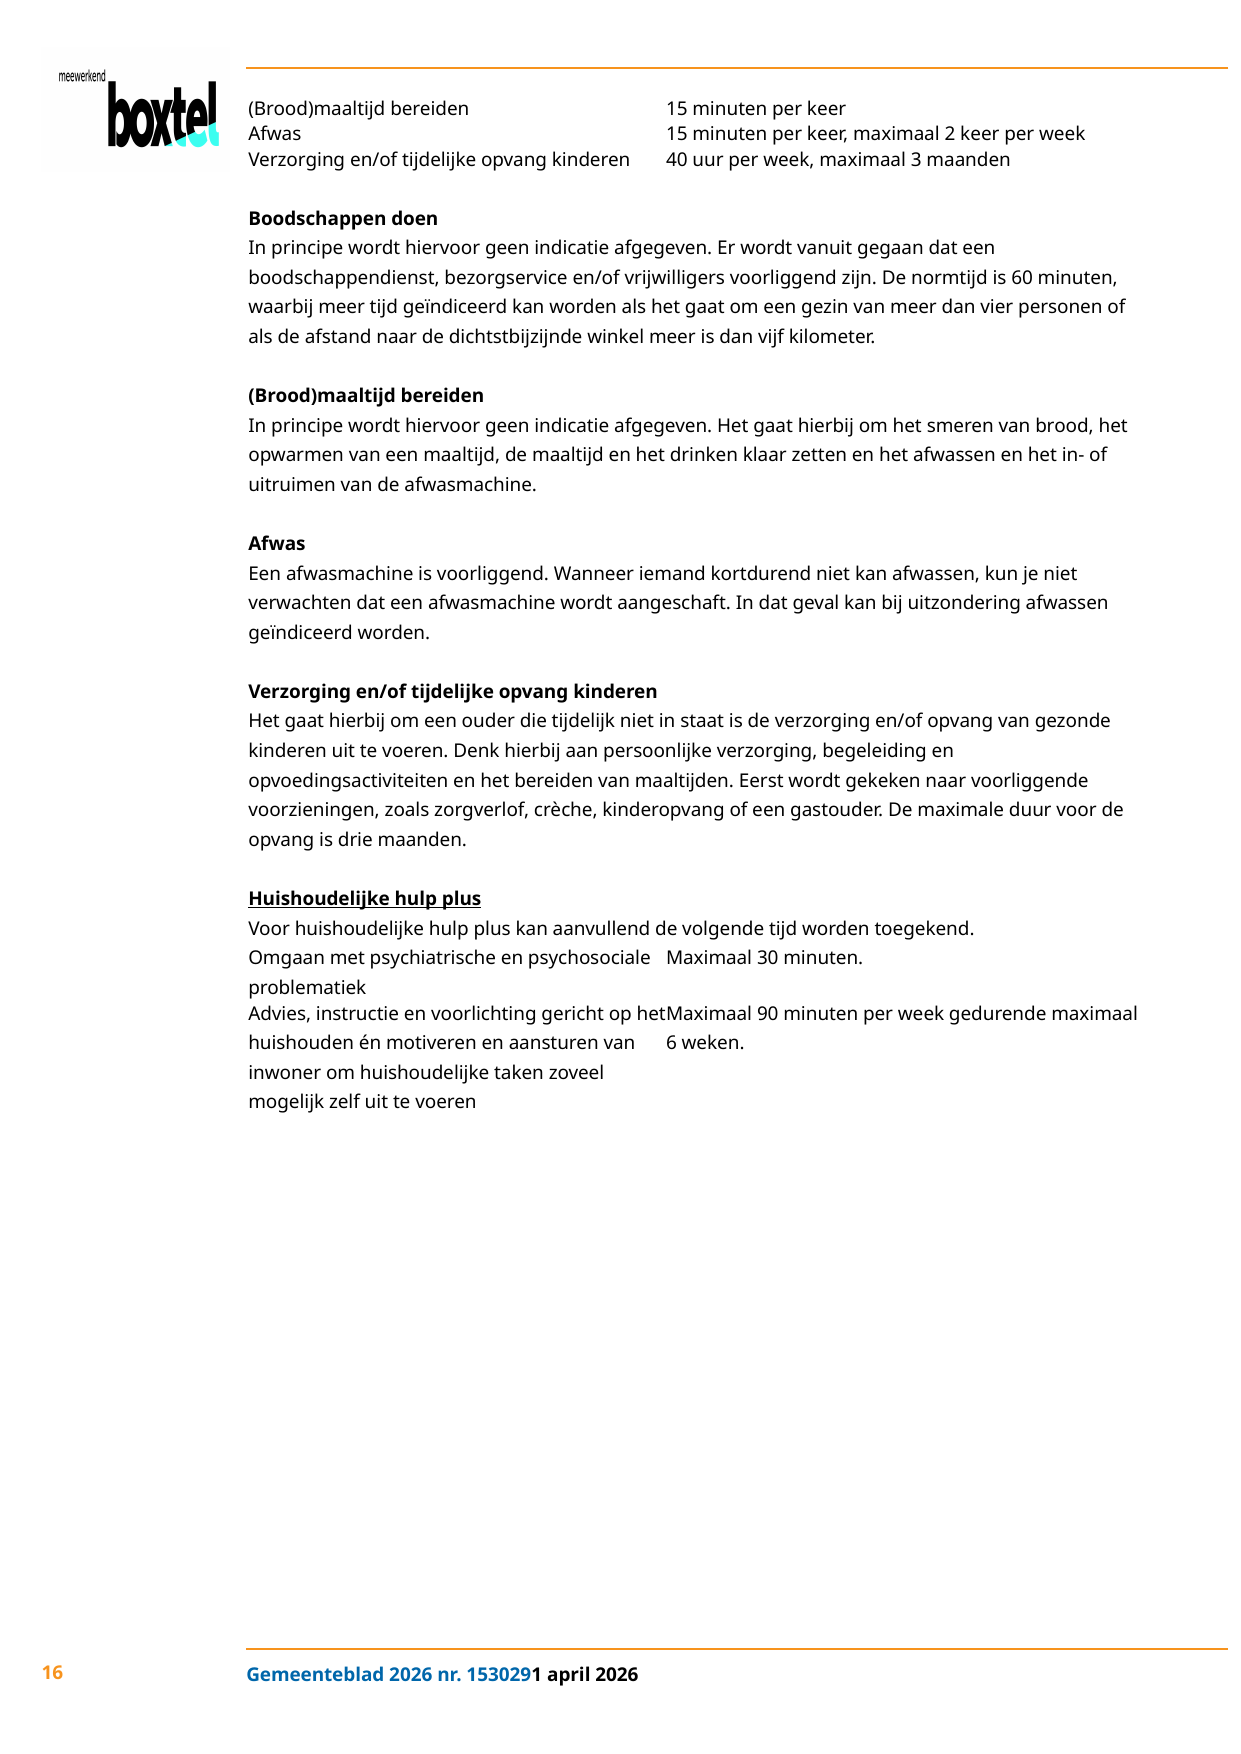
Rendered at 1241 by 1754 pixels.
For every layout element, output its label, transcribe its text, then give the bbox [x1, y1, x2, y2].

table_cell Afwas [248, 121, 666, 146]
text Afwas [248, 530, 1152, 556]
table_cell Advies, instructie en voorlichting gericht op het huishouden én motiveren en aansturen van inwoner om huishoudelijke taken zoveel mogelijk zelf uit te voeren [248, 1000, 666, 1114]
text In principe wordt hiervoor geen indicatie afgegeven. Het gaat hierbij om het smeren van brood, het opwarmen van een maaltijd, de maaltijd en het drinken klaar zetten en het afwassen en het in- of uitruimen van de afwasmachine. [248, 412, 1152, 497]
table_cell 15 minuten per keer [666, 95, 1152, 121]
text Voor huishoudelijke hulp plus kan aanvullend de volgende tijd worden toegekend. [248, 915, 1152, 941]
text In principe wordt hiervoor geen indicatie afgegeven. Er wordt vanuit gegaan dat een boodschappendienst, bezorgservice en/of vrijwilligers voorliggend zijn. De normtijd is 60 minuten, waarbij meer tijd geïndiceerd kan worden als het gaat om een gezin van meer dan vier personen of als de afstand naar de dichtstbijzijnde winkel meer is dan vijf kilometer. [248, 234, 1152, 349]
table_cell Verzorging en/of tijdelijke opvang kinderen [248, 146, 666, 172]
table_cell 15 minuten per keer, maximaal 2 keer per week [666, 121, 1152, 146]
table_cell (Brood)maaltijd bereiden [248, 95, 666, 121]
text Een afwasmachine is voorliggend. Wanneer iemand kortdurend niet kan afwassen, kun je niet verwachten dat een afwasmachine wordt aangeschaft. In dat geval kan bij uitzondering afwassen geïndiceerd worden. [248, 560, 1152, 645]
text Boodschappen doen [248, 205, 1152, 231]
picture [41, 47, 231, 172]
text Het gaat hierbij om een ouder die tijdelijk niet in staat is de verzorging en/of opvang van gezonde kinderen uit te voeren. Denk hierbij aan persoonlijke verzorging, begeleiding en opvoedingsactiviteiten en het bereiden van maaltijden. Eerst wordt gekeken naar voorliggende voorzieningen, zoals zorgverlof, crèche, kinderopvang of een gastouder. De maximale duur voor de opvang is drie maanden. [248, 708, 1152, 852]
table_header Omgaan met psychiatrische en psychosociale problematiek [248, 945, 666, 1000]
table_cell 40 uur per week, maximaal 3 maanden [666, 146, 1152, 172]
text Verzorging en/of tijdelijke opvang kinderen [248, 678, 1152, 704]
text (Brood)maaltijd bereiden [248, 382, 1152, 408]
text Huishoudelijke hulp plus [248, 885, 1152, 911]
table_header Maximaal 30 minuten. [666, 945, 1152, 1000]
table_cell Maximaal 90 minuten per week gedurende maximaal 6 weken. [666, 1000, 1152, 1114]
